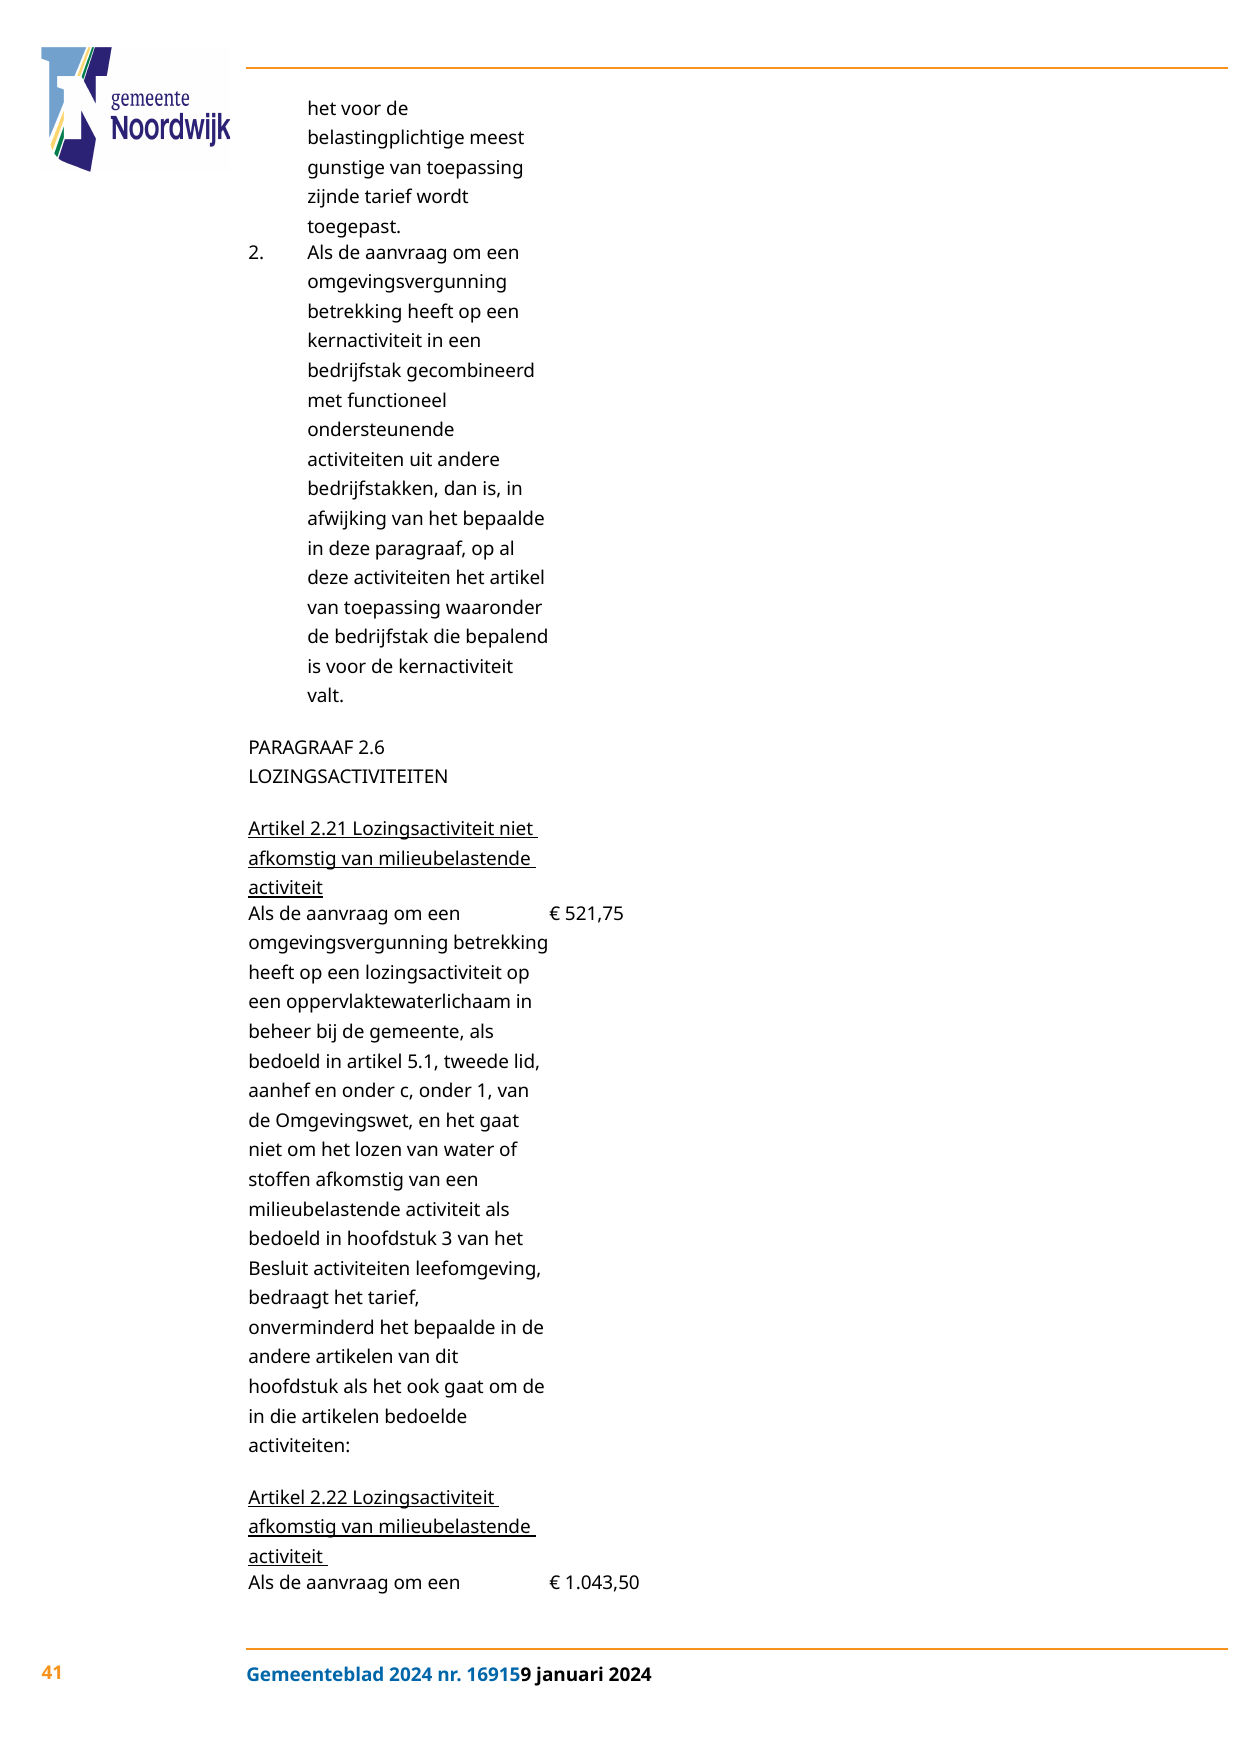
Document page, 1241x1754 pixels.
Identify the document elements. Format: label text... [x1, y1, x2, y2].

table_cell Als de aanvraag om een omgevingsvergunning betrekking heeft op een kernactiviteit in een bedrijfstak gecombineerd met functioneel ondersteunende activiteiten uit andere bedrijfstakken, dan is, in afwijking van het bepaalde in deze paragraaf, op al deze activiteiten het artikel van toepassing waaronder de bedrijfstak die bepalend is voor de kernactiviteit valt. [248, 239, 549, 708]
table_cell Artikel 2.22 Lozingsactiviteit afkomstig van milieubelastende activiteit [248, 1484, 549, 1569]
table_cell [549, 239, 1152, 708]
table_cell [549, 1484, 1152, 1569]
table_cell het voor de belastingplichtige meest gunstige van toepassing zijnde tarief wordt toegepast. [248, 95, 549, 239]
table_cell Als de aanvraag om een omgevingsvergunning betrekking heeft op een lozingsactiviteit op een oppervlaktewaterlichaam in beheer bij de gemeente, als bedoeld in artikel 5.1, tweede lid, aanhef en onder c, onder 1, van de Omgevingswet, en het gaat niet om het lozen van water of stoffen afkomstig van een milieubelastende activiteit als bedoeld in hoofdstuk 3 van het Besluit activiteiten leefomgeving, bedraagt het tarief, onverminderd het bepaalde in de andere artikelen van dit hoofdstuk als het ook gaat om de in die artikelen bedoelde activiteiten: [248, 900, 549, 1458]
table_cell [248, 789, 549, 815]
table_cell [248, 708, 549, 734]
table_cell PARAGRAAF 2.6 LOZINGSACTIVITEITEN [248, 734, 549, 789]
table_cell Artikel 2.21 Lozingsactiviteit niet afkomstig van milieubelastende activiteit [248, 815, 549, 900]
picture [41, 47, 231, 172]
table_cell [549, 815, 1152, 900]
table_cell [549, 95, 1152, 239]
table_cell € 1.043,50 [549, 1569, 1152, 1594]
table_cell [549, 708, 1152, 734]
table_cell [549, 734, 1152, 789]
table_cell [549, 789, 1152, 815]
table_cell Als de aanvraag om een [248, 1569, 549, 1594]
table_cell [248, 1458, 549, 1484]
table_cell € 521,75 [549, 900, 1152, 1458]
table_cell [549, 1458, 1152, 1484]
